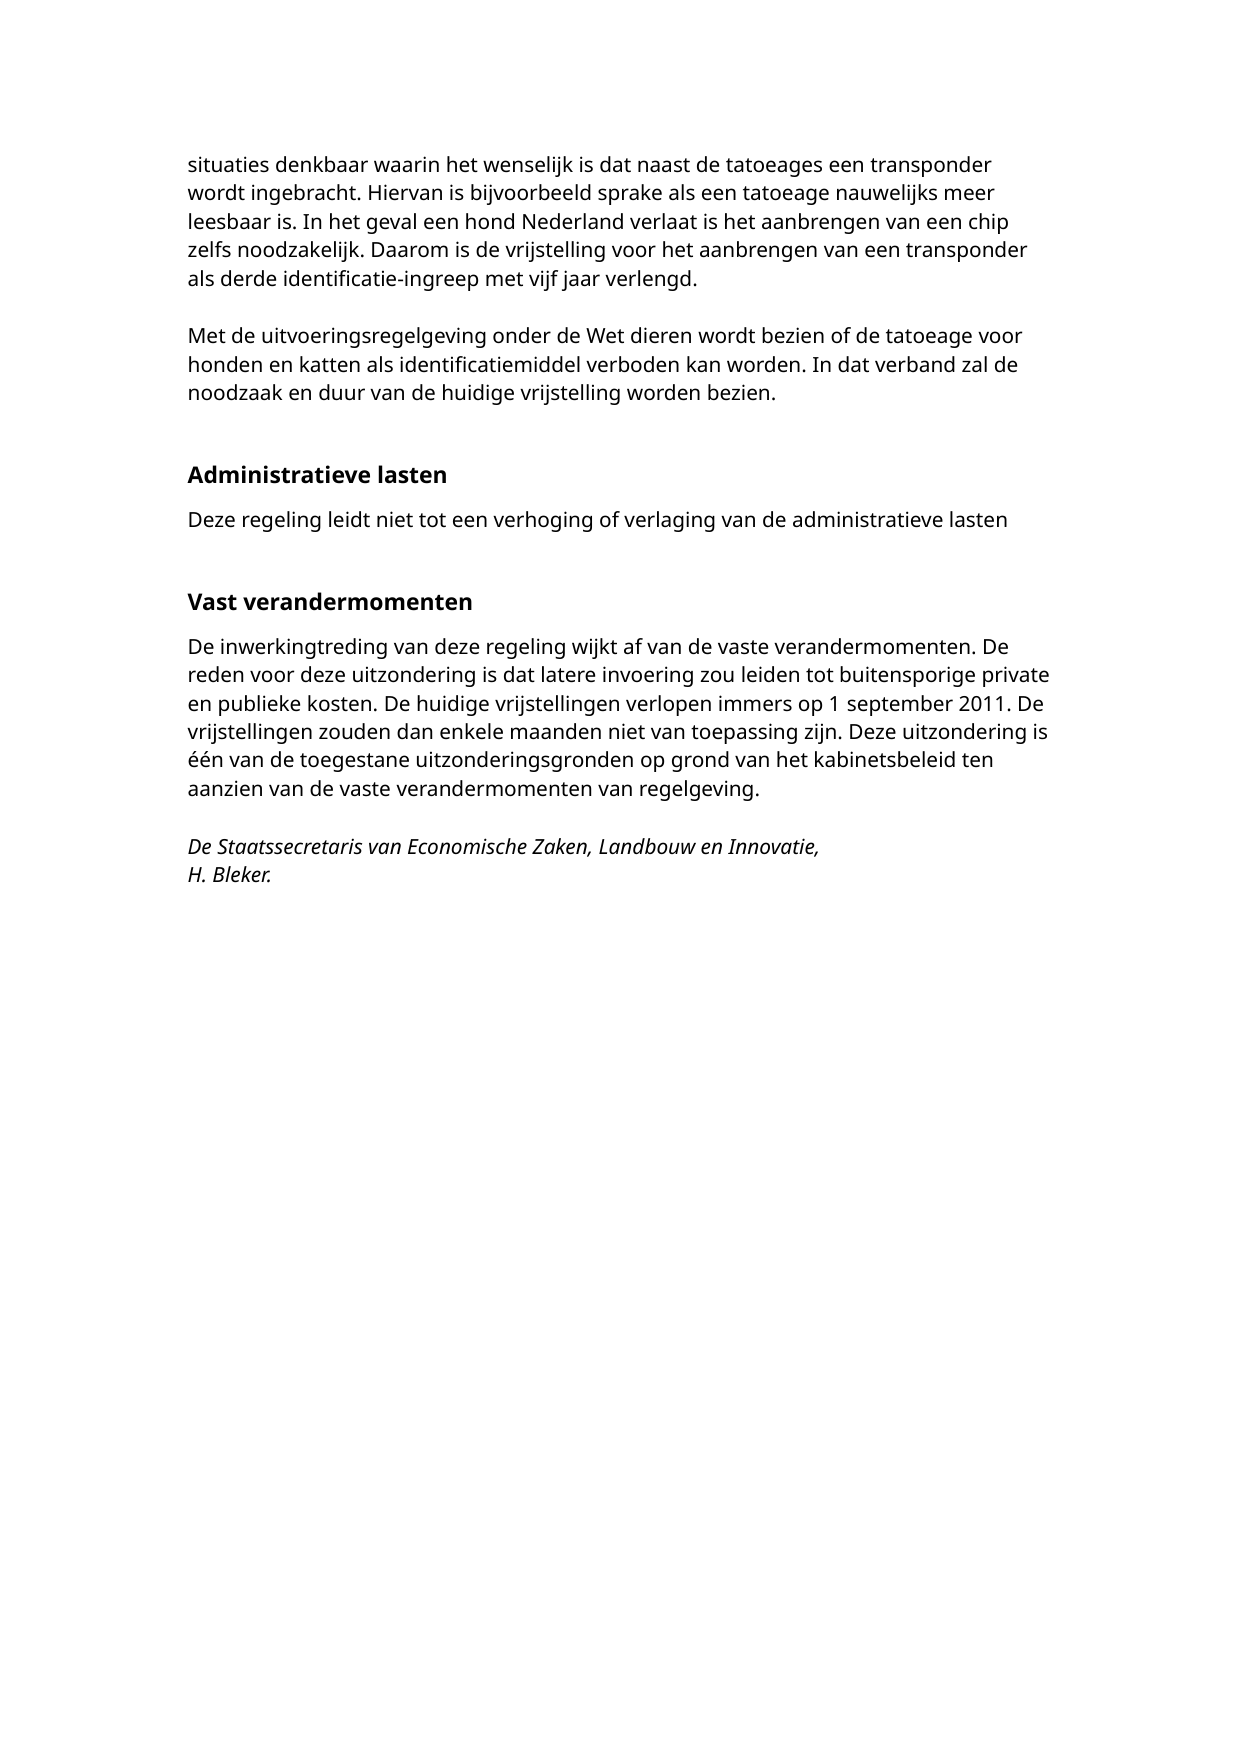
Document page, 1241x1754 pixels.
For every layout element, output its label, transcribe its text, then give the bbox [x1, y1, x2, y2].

text Deze regeling leidt niet tot een verhoging of verlaging van de administratieve lasten [187, 505, 1053, 534]
subtitle Vast verandermomenten [187, 586, 1053, 617]
subtitle Administratieve lasten [187, 459, 1053, 490]
text De Staatssecretaris van Economische Zaken, Landbouw en Innovatie, [187, 832, 1053, 860]
text Met de uitvoeringsregelgeving onder de Wet dieren wordt bezien of de tatoeage voor honden en katten als identificatiemiddel verboden kan worden. In dat verband zal de noodzaak en duur van de huidige vrijstelling worden bezien. [187, 322, 1053, 407]
text H. Bleker. [187, 860, 1053, 889]
text De inwerkingtreding van deze regeling wijkt af van de vaste verandermomenten. De reden voor deze uitzondering is dat latere invoering zou leiden tot buitensporige private en publieke kosten. De huidige vrijstellingen verlopen immers op 1 september 2011. De vrijstellingen zouden dan enkele maanden niet van toepassing zijn. Deze uitzondering is één van de toegestane uitzonderingsgronden op grond van het kabinetsbeleid ten aanzien van de vaste verandermomenten van regelgeving. [187, 632, 1053, 802]
text situaties denkbaar waarin het wenselijk is dat naast de tatoeages een transponder wordt ingebracht. Hiervan is bijvoorbeeld sprake als een tatoeage nauwelijks meer leesbaar is. In het geval een hond Nederland verlaat is het aanbrengen van een chip zelfs noodzakelijk. Daarom is de vrijstelling voor het aanbrengen van een transponder als derde identificatie-ingreep met vijf jaar verlengd. [187, 150, 1053, 292]
